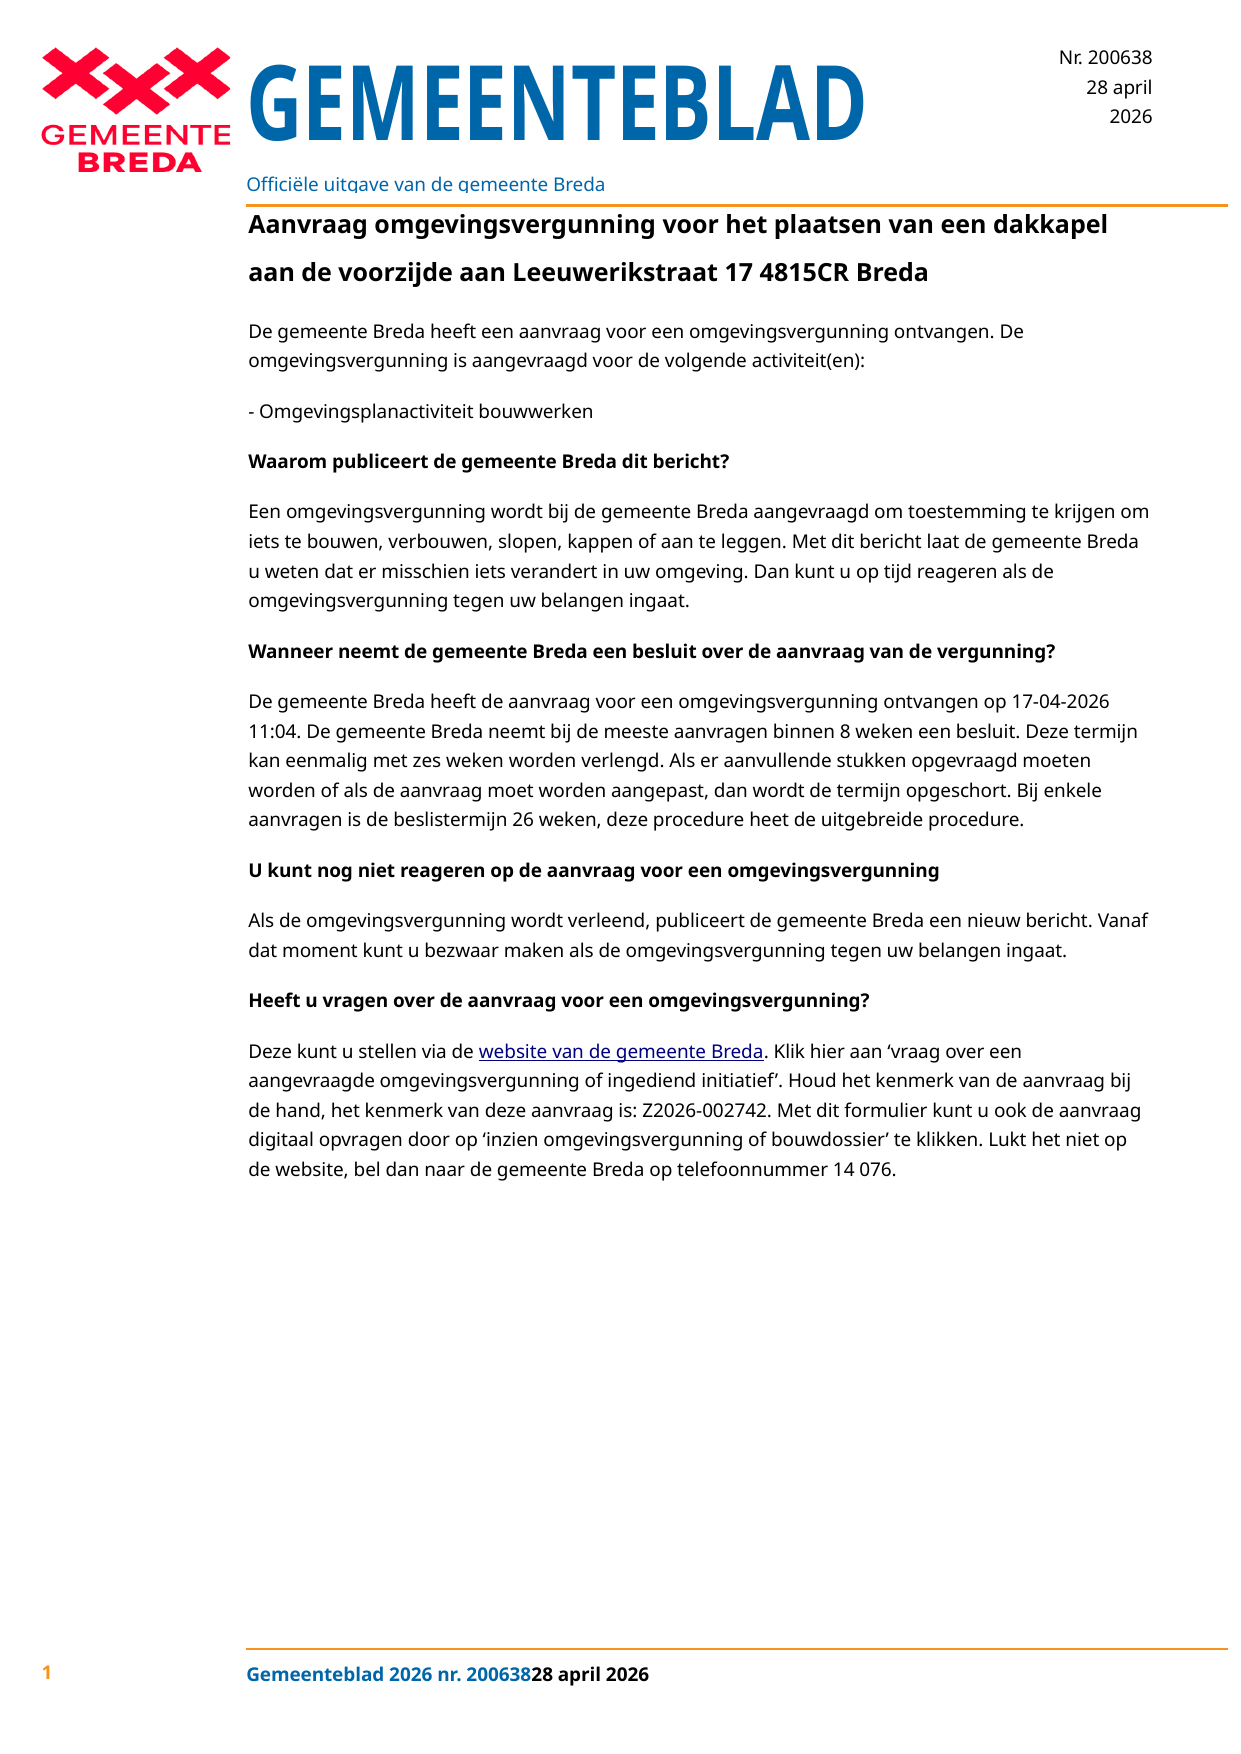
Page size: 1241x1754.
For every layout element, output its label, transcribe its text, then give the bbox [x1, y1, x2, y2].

text Aanvraag omgevingsvergunning voor het plaatsen van een dakkapel aan de voorzijde aan Leeuwerikstraat 17 4815CR Breda [248, 207, 1152, 288]
text Waarom publiceert de gemeente Breda dit bericht? [248, 448, 1152, 474]
text U kunt nog niet reageren op de aanvraag voor een omgevingsvergunning [248, 857, 1152, 883]
text Een omgevingsvergunning wordt bij de gemeente Breda aangevraagd om toestemming te krijgen om iets te bouwen, verbouwen, slopen, kappen of aan te leggen. Met dit bericht laat de gemeente Breda u weten dat er misschien iets verandert in uw omgeving. Dan kunt u op tijd reageren als de omgevingsvergunning tegen uw belangen ingaat. [248, 499, 1152, 613]
text - Omgevingsplanactiviteit bouwwerken [248, 398, 1152, 424]
text De gemeente Breda heeft een aanvraag voor een omgevingsvergunning ontvangen. De omgevingsvergunning is aangevraagd voor de volgende activiteit(en): [248, 318, 1152, 373]
picture [41, 47, 231, 172]
text Heeft u vragen over de aanvraag voor een omgevingsvergunning? [248, 987, 1152, 1013]
text Deze kunt u stellen via de website van de gemeente Breda. Klik hier aan ‘vraag over een aangevraagde omgevingsvergunning of ingediend initiatief’. Houd het kenmerk van de aanvraag bij de hand, het kenmerk van deze aanvraag is: Z2026-002742. Met dit formulier kunt u ook de aanvraag digitaal opvragen door op ‘inzien omgevingsvergunning of bouwdossier’ te klikken. Lukt het niet op de website, bel dan naar de gemeente Breda op telefoonnummer 14 076. [248, 1038, 1152, 1182]
text De gemeente Breda heeft de aanvraag voor een omgevingsvergunning ontvangen op 17-04-2026 11:04. De gemeente Breda neemt bij de meeste aanvragen binnen 8 weken een besluit. Deze termijn kan eenmalig met zes weken worden verlengd. Als er aanvullende stukken opgevraagd moeten worden of als de aanvraag moet worden aangepast, dan wordt de termijn opgeschort. Bij enkele aanvragen is de beslistermijn 26 weken, deze procedure heet de uitgebreide procedure. [248, 688, 1152, 832]
text Als de omgevingsvergunning wordt verleend, publiceert de gemeente Breda een nieuw bericht. Vanaf dat moment kunt u bezwaar maken als de omgevingsvergunning tegen uw belangen ingaat. [248, 907, 1152, 963]
text Wanneer neemt de gemeente Breda een besluit over de aanvraag van de vergunning? [248, 638, 1152, 664]
